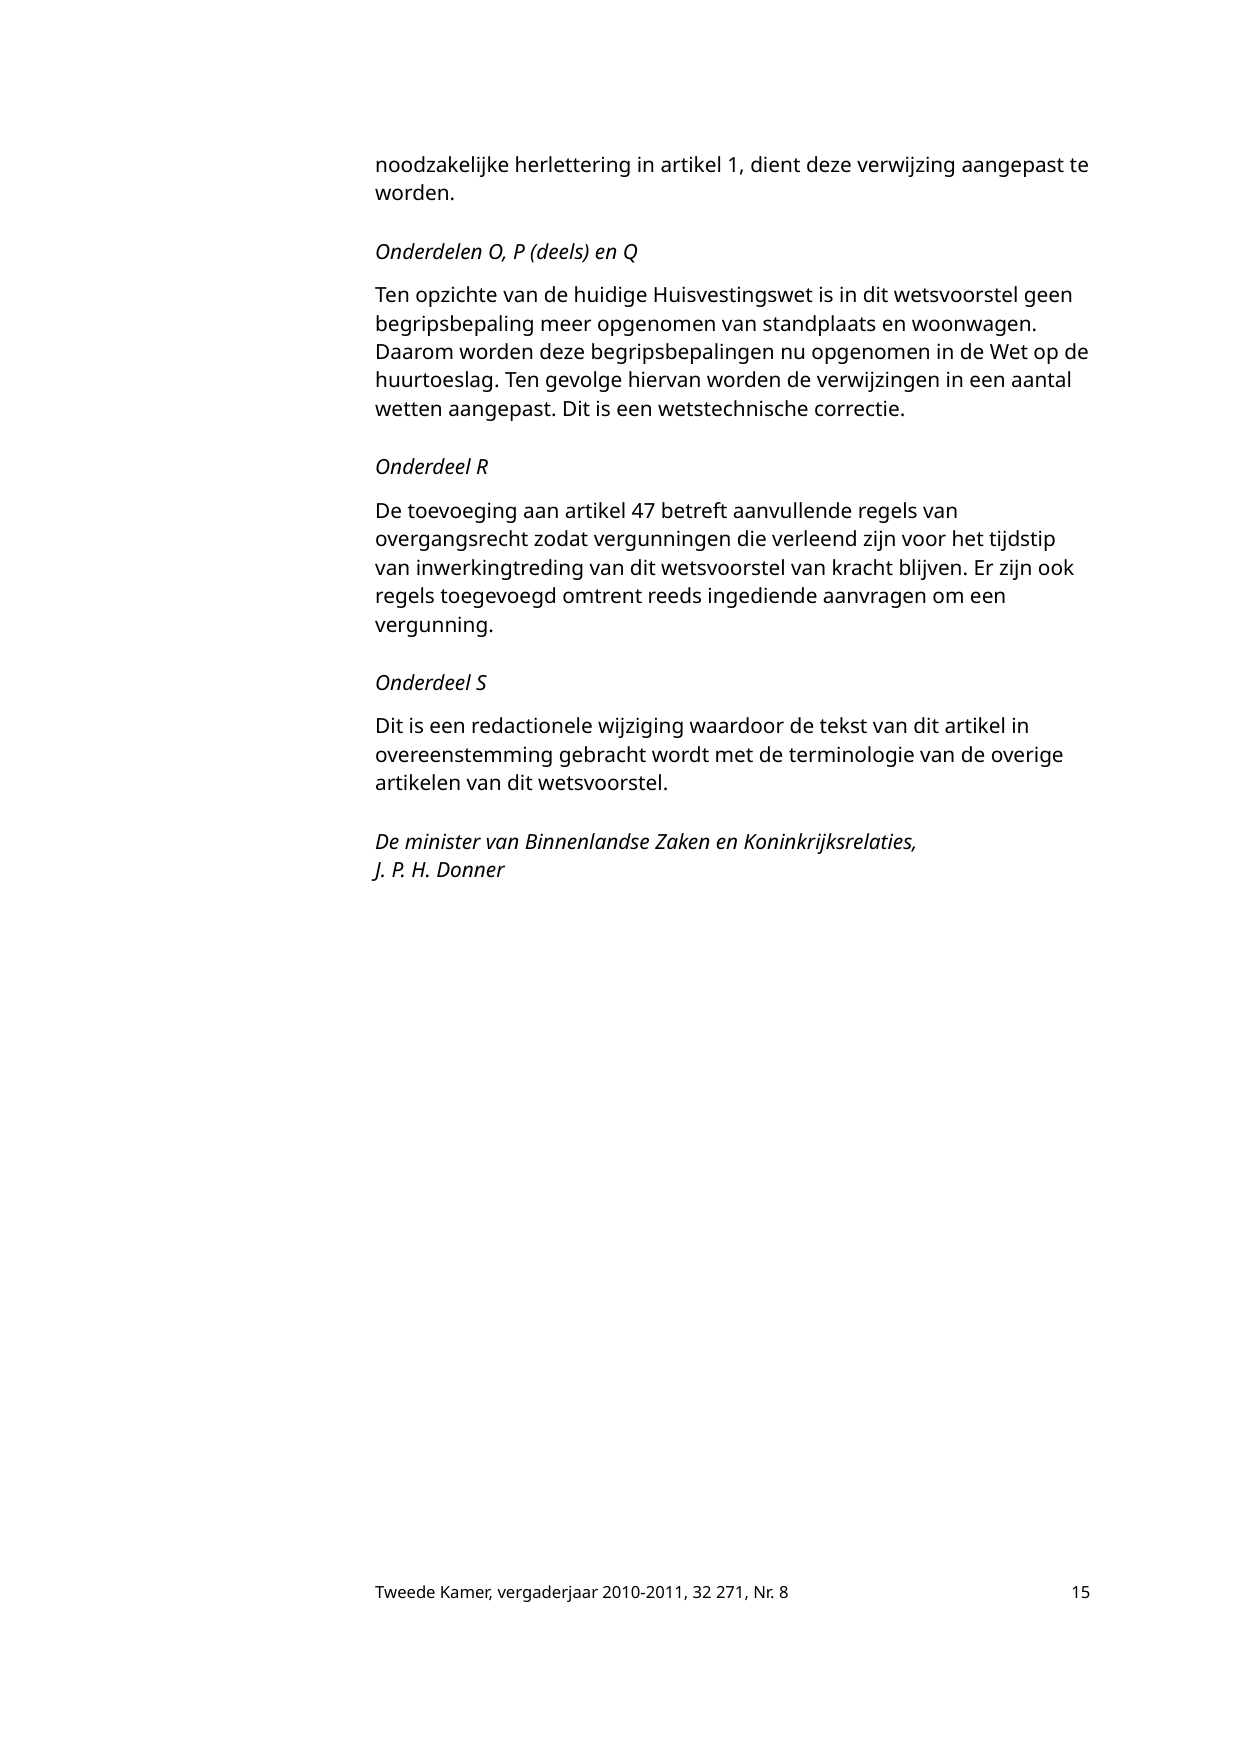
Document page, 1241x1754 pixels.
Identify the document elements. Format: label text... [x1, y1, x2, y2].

text Onderdeel S [375, 668, 1090, 697]
text J. P. H. Donner [375, 855, 1090, 884]
text Ten opzichte van de huidige Huisvestingswet is in dit wetsvoorstel geen begripsbepaling meer opgenomen van standplaats en woonwagen. Daarom worden deze begripsbepalingen nu opgenomen in de Wet op de huurtoeslag. Ten gevolge hiervan worden de verwijzingen in een aantal wetten aangepast. Dit is een wetstechnische correctie. [375, 280, 1090, 422]
text Onderdelen O, P (deels) en Q [375, 237, 1090, 265]
text De toevoeging aan artikel 47 betreft aanvullende regels van overgangsrecht zodat vergunningen die verleend zijn voor het tijdstip van inwerkingtreding van dit wetsvoorstel van kracht blijven. Er zijn ook regels toegevoegd omtrent reeds ingediende aanvragen om een vergunning. [375, 496, 1090, 638]
text Dit is een redactionele wijziging waardoor de tekst van dit artikel in overeenstemming gebracht wordt met de terminologie van de overige artikelen van dit wetsvoorstel. [375, 712, 1090, 797]
text noodzakelijke herlettering in artikel 1, dient deze verwijzing aangepast te worden. [375, 150, 1090, 207]
text De minister van Binnenlandse Zaken en Koninkrijksrelaties, [375, 827, 1090, 855]
text Onderdeel R [375, 452, 1090, 481]
